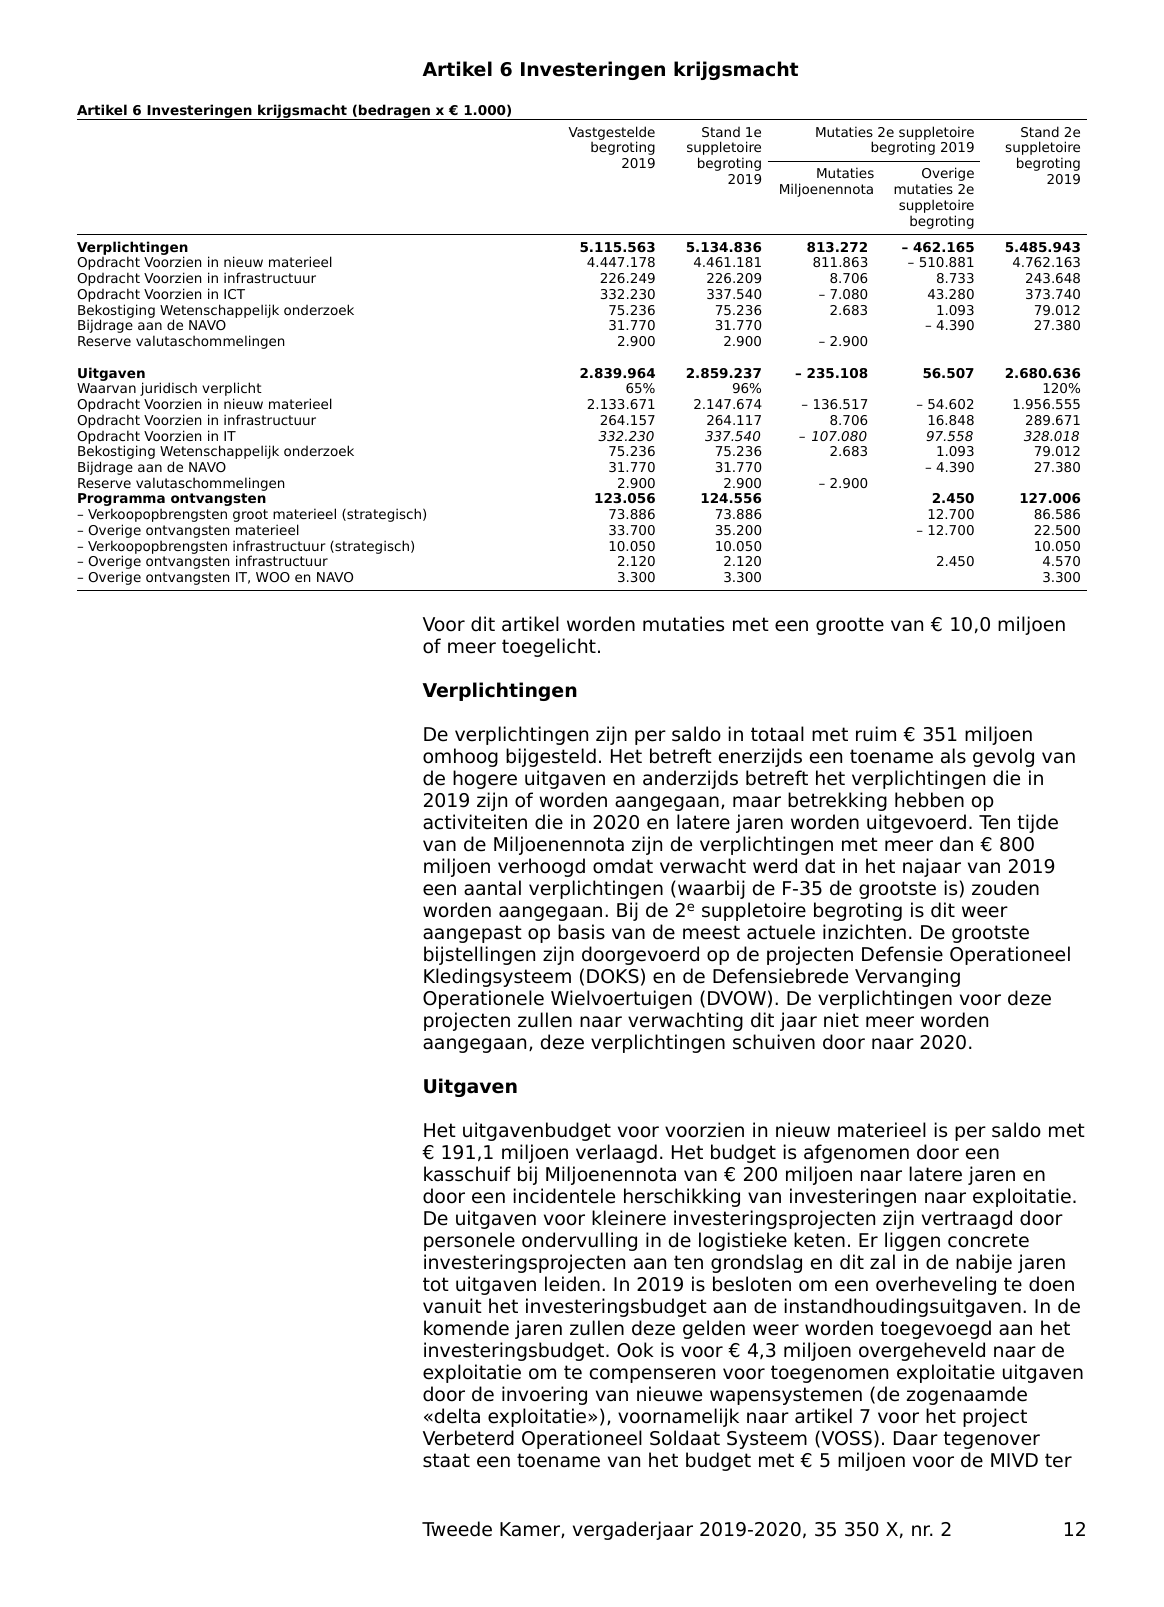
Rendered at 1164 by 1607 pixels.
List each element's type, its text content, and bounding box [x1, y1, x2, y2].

table_cell – 107.080 [768, 428, 874, 444]
table_cell Reserve valutaschommelingen [77, 334, 555, 350]
text Voor dit artikel worden mutaties met een grootte van € 10,0 miljoen of meer toegelicht. [422, 613, 1087, 657]
table_cell Opdracht Voorzien in ICT [77, 287, 555, 302]
table_cell 31.770 [555, 460, 661, 476]
table_cell 4.762.163 [980, 255, 1087, 271]
table_cell – 235.108 [768, 365, 874, 381]
table_cell 337.540 [661, 287, 768, 302]
table_cell Vastgestelde begroting 2019 [555, 120, 661, 234]
table_cell Stand 2e suppletoire begroting 2019 [980, 120, 1087, 234]
table_cell 27.380 [980, 460, 1087, 476]
table_cell [661, 350, 768, 365]
table_cell – Overige ontvangsten infrastructuur [77, 554, 555, 570]
table_cell Opdracht Voorzien in infrastructuur [77, 413, 555, 428]
table_cell – 2.900 [768, 334, 874, 350]
table_cell 3.300 [555, 570, 661, 590]
table_cell [768, 570, 874, 590]
table_cell 2.900 [661, 334, 768, 350]
table_cell Programma ontvangsten [77, 491, 555, 507]
table_cell – 54.602 [874, 397, 980, 413]
table_cell 2.900 [661, 476, 768, 491]
table_cell 2.120 [661, 554, 768, 570]
table_cell 5.485.943 [980, 235, 1087, 255]
table_cell Bekostiging Wetenschappelijk onderzoek [77, 303, 555, 318]
table_cell Opdracht Voorzien in infrastructuur [77, 271, 555, 287]
table_cell 226.209 [661, 271, 768, 287]
table_cell 27.380 [980, 318, 1087, 334]
table_cell 2.450 [874, 554, 980, 570]
table_cell 120% [980, 381, 1087, 397]
table_cell 2.859.237 [661, 365, 768, 381]
table_cell Opdracht Voorzien in nieuw materieel [77, 397, 555, 413]
table_cell [77, 350, 555, 365]
table_cell 8.733 [874, 271, 980, 287]
table_cell 8.706 [768, 271, 874, 287]
table_cell 31.770 [661, 318, 768, 334]
table_cell [768, 460, 874, 476]
table_cell 75.236 [555, 303, 661, 318]
table_cell 2.147.674 [661, 397, 768, 413]
table_cell 96% [661, 381, 768, 397]
table_cell 337.540 [661, 428, 768, 444]
table_cell 22.500 [980, 523, 1087, 538]
table_cell 8.706 [768, 413, 874, 428]
table_cell 10.050 [555, 539, 661, 554]
table_cell [874, 539, 980, 554]
table_cell – 136.517 [768, 397, 874, 413]
table_cell [768, 523, 874, 538]
table_cell 5.134.836 [661, 235, 768, 255]
table_cell Waarvan juridisch verplicht [77, 381, 555, 397]
table_cell 65% [555, 381, 661, 397]
table_cell 4.570 [980, 554, 1087, 570]
table_cell 3.300 [661, 570, 768, 590]
table_cell – 7.080 [768, 287, 874, 302]
table_cell 75.236 [555, 444, 661, 460]
table_cell Uitgaven [77, 365, 555, 381]
table_cell [980, 350, 1087, 365]
table_cell Verplichtingen [77, 235, 555, 255]
table_header Artikel 6 Investeringen krijgsmacht (bedragen x € 1.000) [77, 103, 1087, 119]
table_cell [874, 350, 980, 365]
table_cell 4.461.181 [661, 255, 768, 271]
table_cell – 12.700 [874, 523, 980, 538]
table_cell 243.648 [980, 271, 1087, 287]
table_cell 73.886 [661, 507, 768, 523]
subtitle Uitgaven [422, 1076, 1087, 1098]
table_cell 2.133.671 [555, 397, 661, 413]
table_cell Bijdrage aan de NAVO [77, 318, 555, 334]
table_cell 79.012 [980, 303, 1087, 318]
table_cell 31.770 [555, 318, 661, 334]
table_cell 33.700 [555, 523, 661, 538]
table_cell [77, 120, 555, 234]
table_cell 31.770 [661, 460, 768, 476]
table_cell 10.050 [980, 539, 1087, 554]
table_cell Mutaties 2e suppletoire begroting 2019 [768, 120, 980, 161]
table_cell [874, 334, 980, 350]
table_cell 2.683 [768, 303, 874, 318]
table_cell – 2.900 [768, 476, 874, 491]
table_cell Bekostiging Wetenschappelijk onderzoek [77, 444, 555, 460]
table_cell 2.683 [768, 444, 874, 460]
table_cell [768, 507, 874, 523]
table_cell [768, 539, 874, 554]
table_cell [768, 554, 874, 570]
table_cell 2.900 [555, 476, 661, 491]
table_cell – 4.390 [874, 460, 980, 476]
text Het uitgavenbudget voor voorzien in nieuw materieel is per saldo met € 191,1 miljoen verlaagd. Het budget is afgenomen door een kasschuif bij Miljoenennota van € 200 miljoen naar latere jaren en door een incidentele herschikking van investeringen naar exploitatie. De uitgaven voor kleinere investeringsprojecten zijn vertraagd door personele ondervulling in de logistieke keten. Er liggen concrete investeringsprojecten aan ten grondslag en dit zal in de nabije jaren tot uitgaven leiden. In 2019 is besloten om een overheveling te doen vanuit het investeringsbudget aan de instandhoudingsuitgaven. In de komende jaren zullen deze gelden weer worden toegevoegd aan het investeringsbudget. Ook is voor € 4,3 miljoen overgeheveld naar de exploitatie om te compenseren voor toegenomen exploitatie uitgaven door de invoering van nieuwe wapensystemen (de zogenaamde «delta exploitatie»), voornamelijk naar artikel 7 voor het project Verbeterd Operationeel Soldaat Systeem (VOSS). Daar tegenover staat een toename van het budget met € 5 miljoen voor de MIVD ter [422, 1120, 1087, 1472]
table_cell Opdracht Voorzien in IT [77, 428, 555, 444]
table_cell – Verkoopopbrengsten infrastructuur (strategisch) [77, 539, 555, 554]
table_cell 123.056 [555, 491, 661, 507]
table_cell – 510.881 [874, 255, 980, 271]
table_cell [768, 491, 874, 507]
table_cell 35.200 [661, 523, 768, 538]
table_cell – Overige ontvangsten IT, WOO en NAVO [77, 570, 555, 590]
table_cell 289.671 [980, 413, 1087, 428]
table_cell 75.236 [661, 303, 768, 318]
text De verplichtingen zijn per saldo in totaal met ruim € 351 miljoen omhoog bijgesteld. Het betreft enerzijds een toename als gevolg van de hogere uitgaven en anderzijds betreft het verplichtingen die in 2019 zijn of worden aangegaan, maar betrekking hebben op activiteiten die in 2020 en latere jaren worden uitgevoerd. Ten tijde van de Miljoenennota zijn de verplichtingen met meer dan € 800 miljoen verhoogd omdat verwacht werd dat in het najaar van 2019 een aantal verplichtingen (waarbij de F-35 de grootste is) zouden worden aangegaan. Bij de 2e suppletoire begroting is dit weer aangepast op basis van de meest actuele inzichten. De grootste bijstellingen zijn doorgevoerd op de projecten Defensie Operationeel Kledingsysteem (DOKS) en de Defensiebrede Vervanging Operationele Wielvoertuigen (DVOW). De verplichtingen voor deze projecten zullen naar verwachting dit jaar niet meer worden aangegaan, deze verplichtingen schuiven door naar 2020. [422, 724, 1087, 1053]
table_cell 2.900 [555, 334, 661, 350]
table_cell 12.700 [874, 507, 980, 523]
table_cell 2.120 [555, 554, 661, 570]
table_cell 1.956.555 [980, 397, 1087, 413]
table_cell 332.230 [555, 428, 661, 444]
table_cell 226.249 [555, 271, 661, 287]
table_cell – 462.165 [874, 235, 980, 255]
table_cell – Verkoopopbrengsten groot materieel (strategisch) [77, 507, 555, 523]
table_cell 16.848 [874, 413, 980, 428]
table_cell [980, 476, 1087, 491]
table_cell [768, 318, 874, 334]
table_cell [874, 476, 980, 491]
table_cell 73.886 [555, 507, 661, 523]
table_cell 97.558 [874, 428, 980, 444]
table_cell Bijdrage aan de NAVO [77, 460, 555, 476]
table_cell [980, 334, 1087, 350]
table_cell 2.839.964 [555, 365, 661, 381]
table_cell Mutaties Miljoenennota [768, 162, 874, 234]
table_cell [555, 350, 661, 365]
table_cell Overige mutaties 2e suppletoire begroting [874, 162, 980, 234]
table_cell Reserve valutaschommelingen [77, 476, 555, 491]
table_cell 3.300 [980, 570, 1087, 590]
table_cell 328.018 [980, 428, 1087, 444]
table_cell [768, 350, 874, 365]
table_cell 332.230 [555, 287, 661, 302]
table_cell 124.556 [661, 491, 768, 507]
table_cell 79.012 [980, 444, 1087, 460]
subtitle Verplichtingen [422, 680, 1087, 702]
table_cell 2.680.636 [980, 365, 1087, 381]
table_cell [874, 570, 980, 590]
table_cell – Overige ontvangsten materieel [77, 523, 555, 538]
subtitle Artikel 6 Investeringen krijgsmacht [422, 59, 1087, 81]
table_cell 86.586 [980, 507, 1087, 523]
table_cell 127.006 [980, 491, 1087, 507]
table_cell 43.280 [874, 287, 980, 302]
table_cell 10.050 [661, 539, 768, 554]
table_cell 56.507 [874, 365, 980, 381]
table_cell Opdracht Voorzien in nieuw materieel [77, 255, 555, 271]
table_cell 264.117 [661, 413, 768, 428]
table_cell 813.272 [768, 235, 874, 255]
table_cell 264.157 [555, 413, 661, 428]
table_cell 1.093 [874, 444, 980, 460]
table_cell 75.236 [661, 444, 768, 460]
table_cell 1.093 [874, 303, 980, 318]
table_cell – 4.390 [874, 318, 980, 334]
table_cell [768, 381, 874, 397]
table_cell 4.447.178 [555, 255, 661, 271]
table_cell 373.740 [980, 287, 1087, 302]
table_cell 2.450 [874, 491, 980, 507]
table_cell 5.115.563 [555, 235, 661, 255]
table_cell 811.863 [768, 255, 874, 271]
table_cell [874, 381, 980, 397]
table_cell Stand 1e suppletoire begroting 2019 [661, 120, 768, 234]
